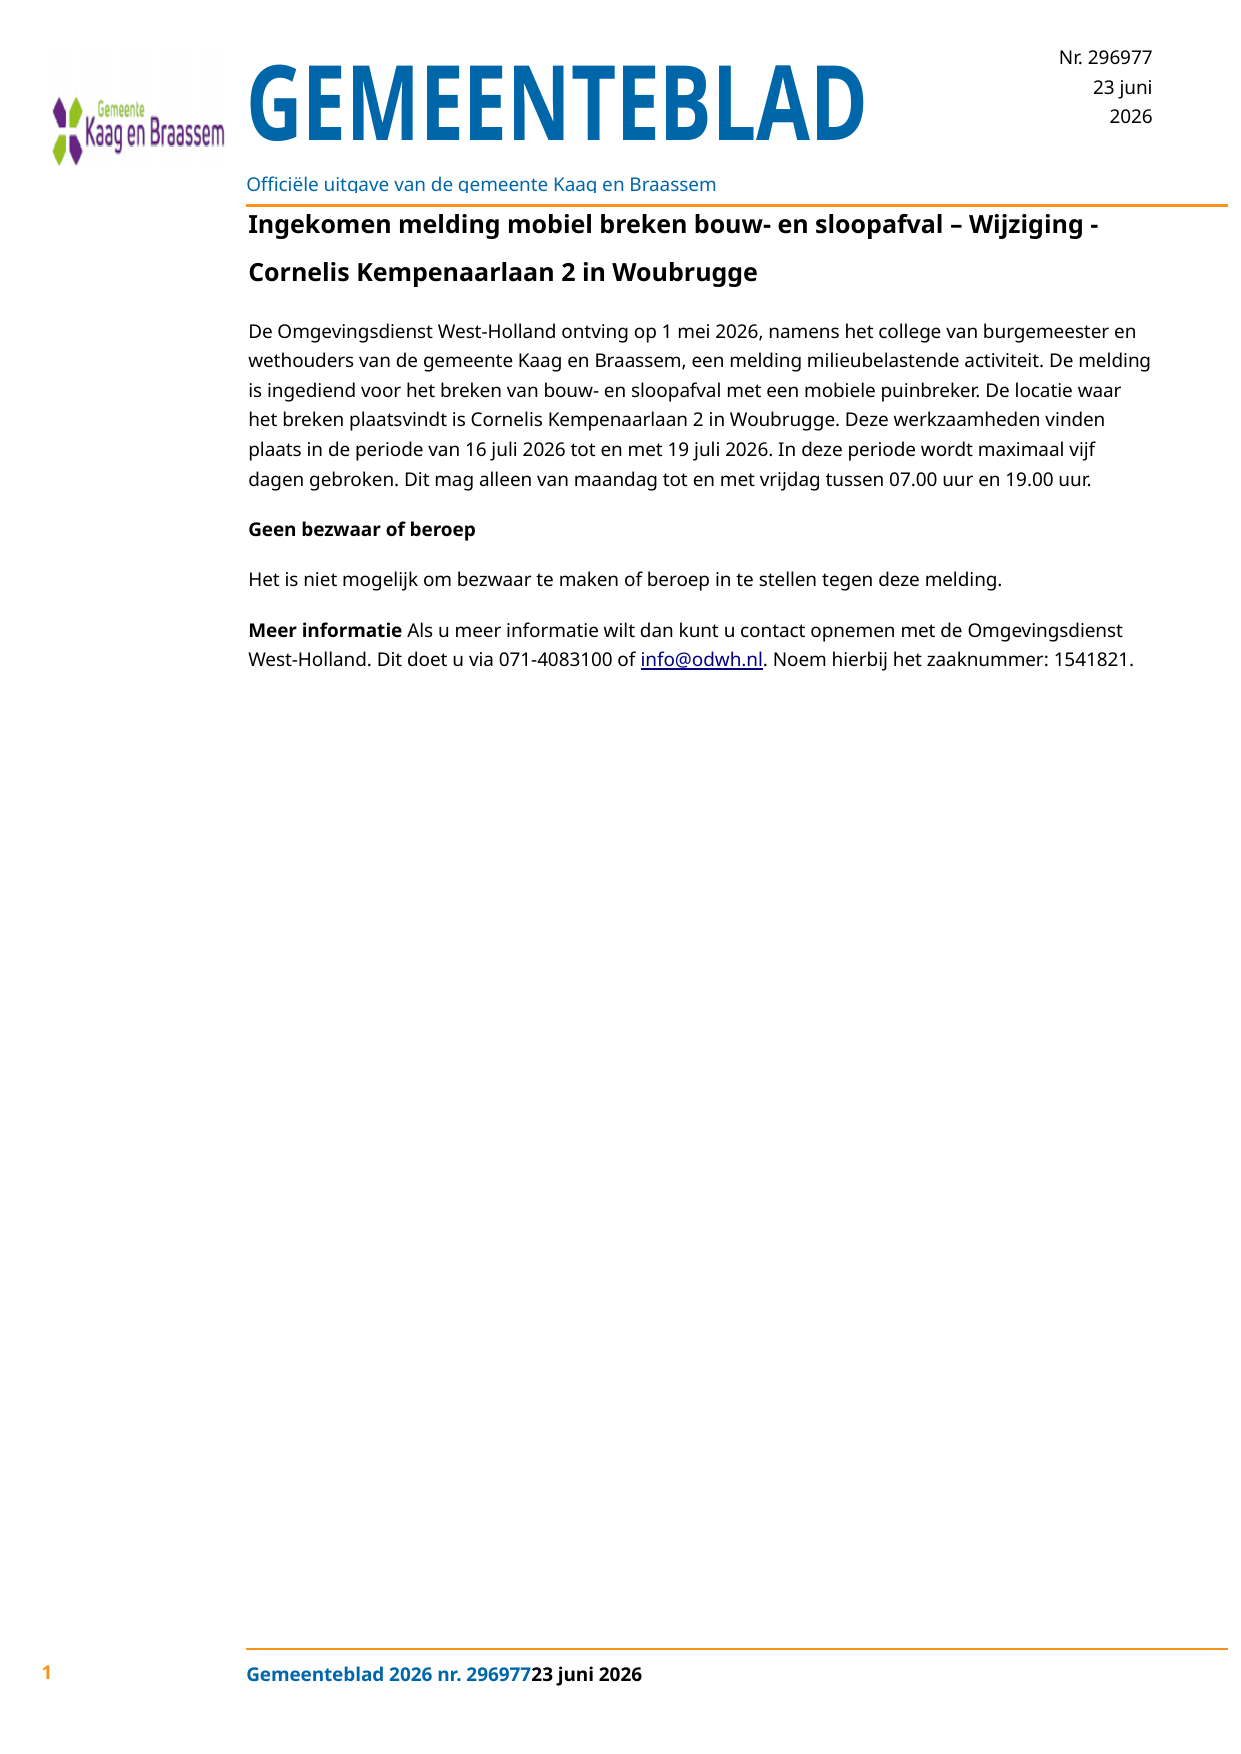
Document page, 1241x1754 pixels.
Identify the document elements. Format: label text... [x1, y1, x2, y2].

text Het is niet mogelijk om bezwaar te maken of beroep in te stellen tegen deze melding. [248, 567, 1152, 592]
text De Omgevingsdienst West-Holland ontving op 1 mei 2026, namens het college van burgemeester en wethouders van de gemeente Kaag en Braassem, een melding milieubelastende activiteit. De melding is ingediend voor het breken van bouw- en sloopafval met een mobiele puinbreker. De locatie waar het breken plaatsvindt is Cornelis Kempenaarlaan 2 in Woubrugge. Deze werkzaamheden vinden plaats in de periode van 16 juli 2026 tot en met 19 juli 2026. In deze periode wordt maximaal vijf dagen gebroken. Dit mag alleen van maandag tot en met vrijdag tussen 07.00 uur en 19.00 uur. [248, 318, 1152, 492]
text Geen bezwaar of beroep [248, 516, 1152, 542]
text Meer informatie Als u meer informatie wilt dan kunt u contact opnemen met de Omgevingsdienst West-Holland. Dit doet u via 071-4083100 of info@odwh.nl. Noem hierbij het zaaknummer: 1541821. [248, 617, 1152, 672]
text Ingekomen melding mobiel breken bouw- en sloopafval – Wijziging - Cornelis Kempenaarlaan 2 in Woubrugge [248, 207, 1152, 288]
picture [41, 47, 231, 172]
